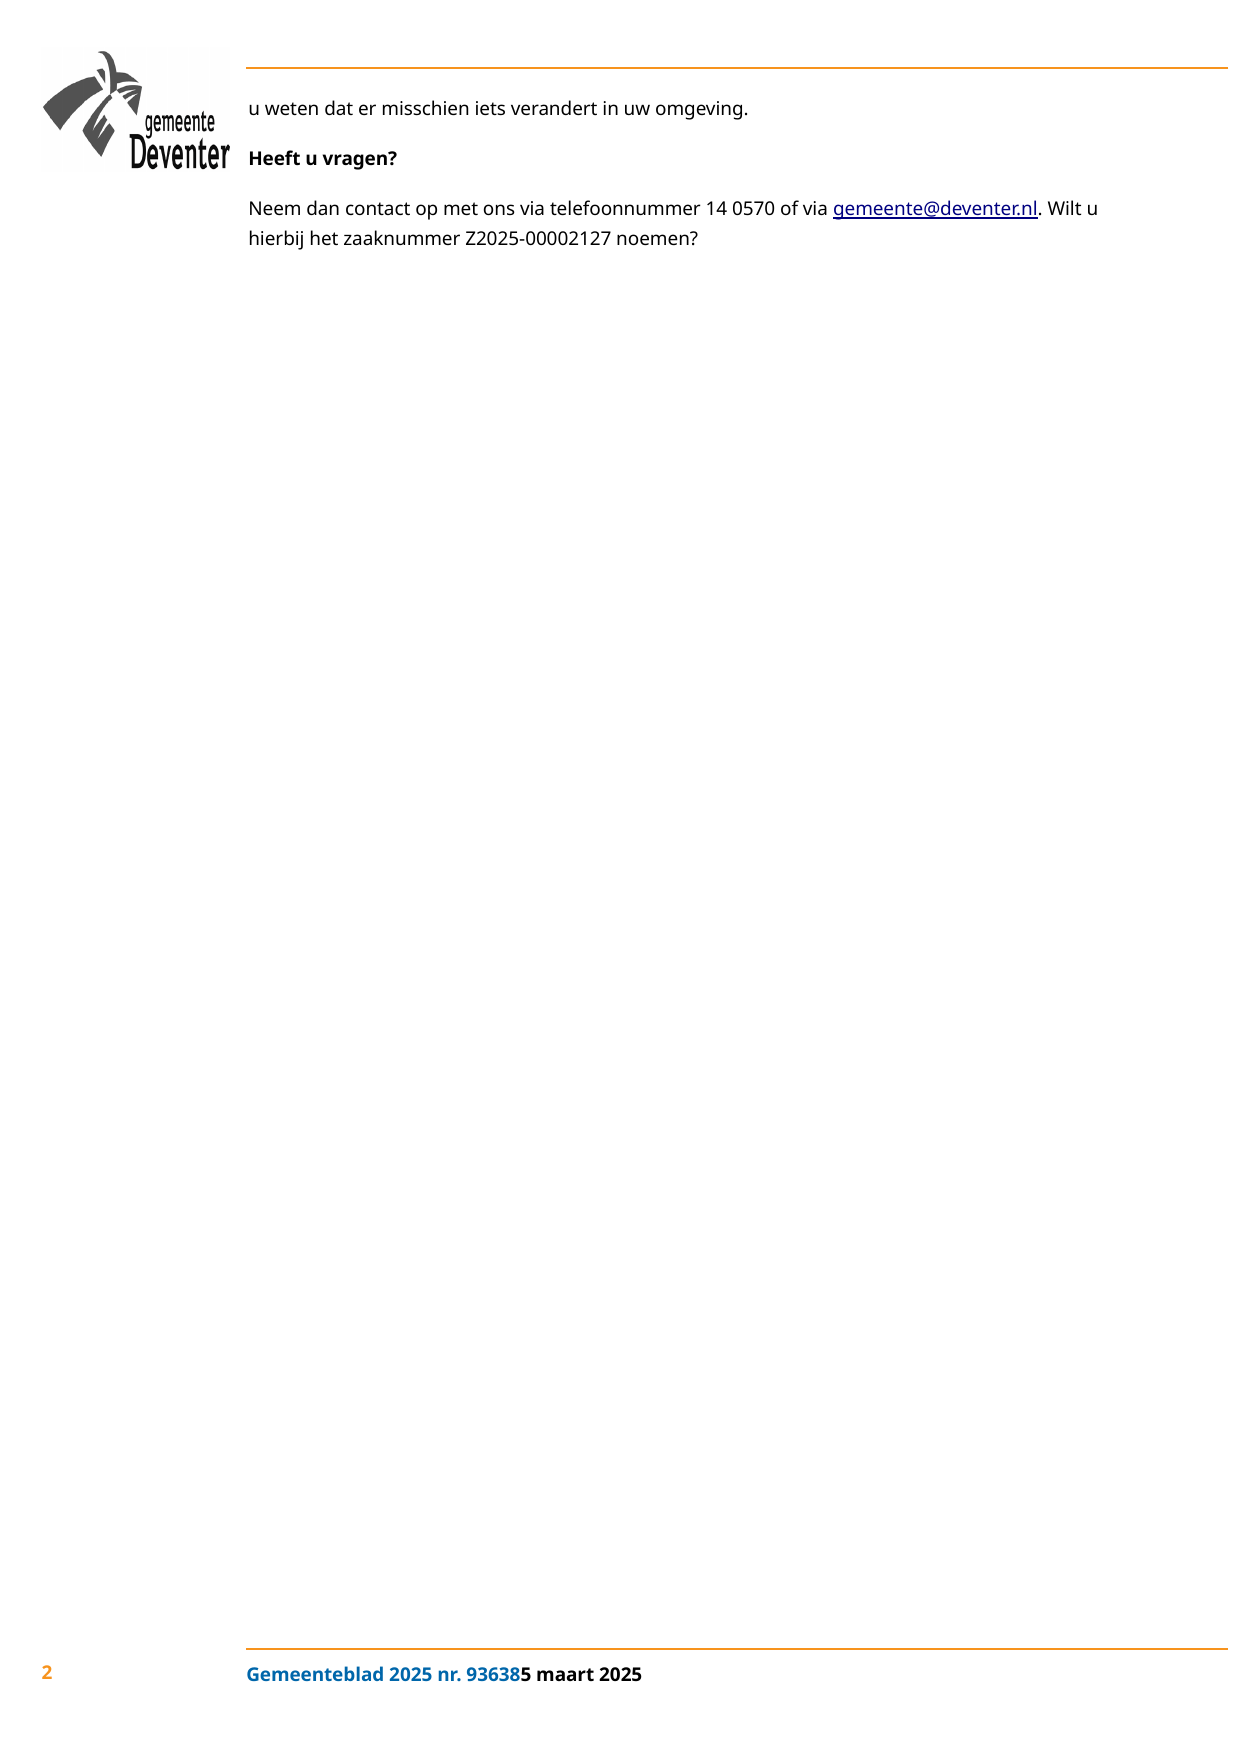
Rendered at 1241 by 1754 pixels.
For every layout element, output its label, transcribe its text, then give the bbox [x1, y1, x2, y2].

text Heeft u vragen? [248, 145, 1152, 171]
text u weten dat er misschien iets verandert in uw omgeving. [248, 95, 1152, 121]
picture [41, 47, 231, 172]
text Neem dan contact op met ons via telefoonnummer 14 0570 of via gemeente@deventer.nl. Wilt u hierbij het zaaknummer Z2025-00002127 noemen? [248, 196, 1152, 251]
